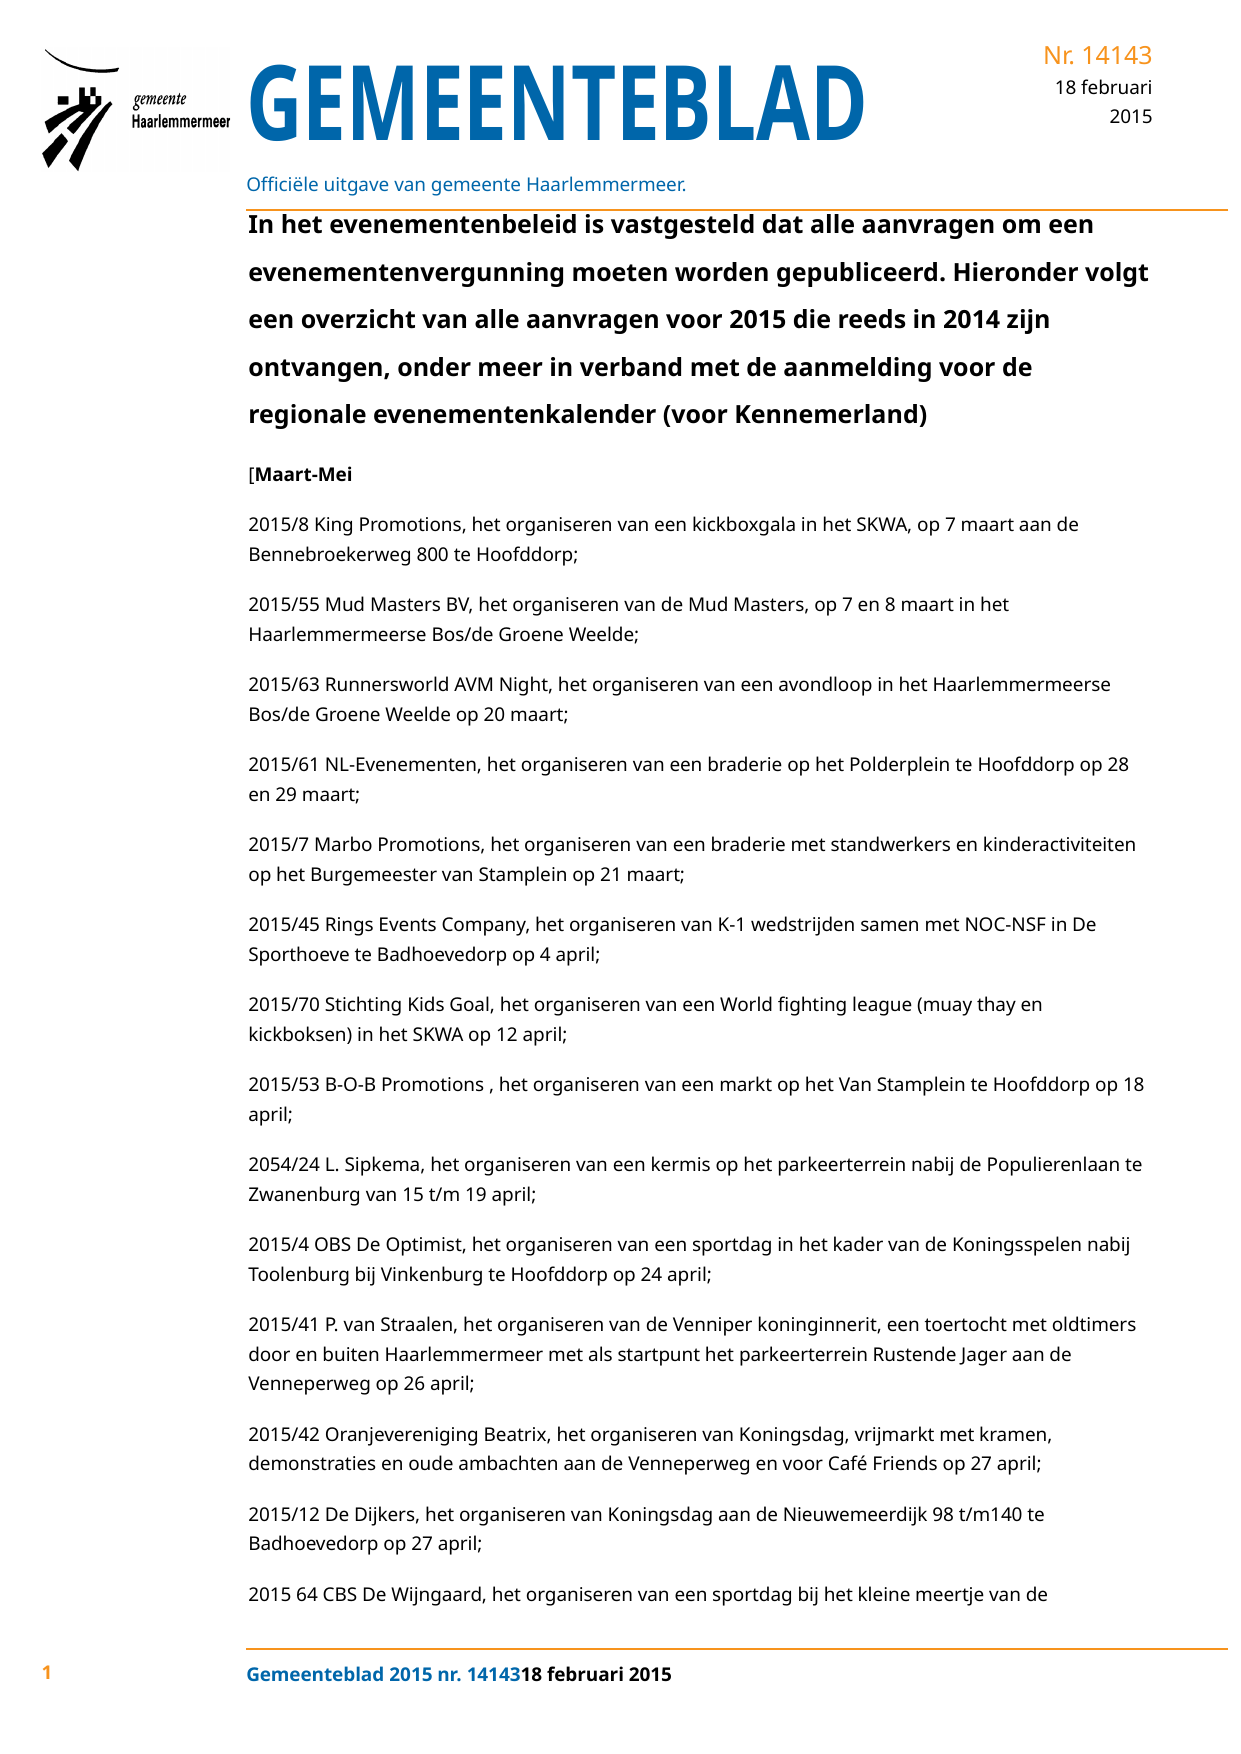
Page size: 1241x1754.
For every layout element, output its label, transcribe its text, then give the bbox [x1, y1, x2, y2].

text 2015 64 CBS De Wijngaard, het organiseren van een sportdag bij het kleine meertje van de [248, 1581, 1152, 1606]
picture [41, 47, 231, 172]
text In het evenementenbeleid is vastgesteld dat alle aanvragen om een evenementenvergunning moeten worden gepubliceerd. Hieronder volgt een overzicht van alle aanvragen voor 2015 die reeds in 2014 zijn ontvangen, onder meer in verband met de aanmelding voor de regionale evenementenkalender (voor Kennemerland) [248, 211, 1152, 431]
text 2015/53 B-O-B Promotions , het organiseren van een markt op het Van Stamplein te Hoofddorp op 18 april; [248, 1071, 1152, 1126]
text 2015/42 Oranjevereniging Beatrix, het organiseren van Koningsdag, vrijmarkt met kramen, demonstraties en oude ambachten aan de Venneperweg en voor Café Friends op 27 april; [248, 1421, 1152, 1476]
text 2015/7 Marbo Promotions, het organiseren van een braderie met standwerkers en kinderactiviteiten op het Burgemeester van Stamplein op 21 maart; [248, 831, 1152, 886]
text 2015/12 De Dijkers, het organiseren van Koningsdag aan de Nieuwemeerdijk 98 t/m140 te Badhoevedorp op 27 april; [248, 1501, 1152, 1556]
text 2015/70 Stichting Kids Goal, het organiseren van een World fighting league (muay thay en kickboksen) in het SKWA op 12 april; [248, 991, 1152, 1046]
text 2015/61 NL-Evenementen, het organiseren van een braderie op het Polderplein te Hoofddorp op 28 en 29 maart; [248, 751, 1152, 806]
text 2015/4 OBS De Optimist, het organiseren van een sportdag in het kader van de Koningsspelen nabij Toolenburg bij Vinkenburg te Hoofddorp op 24 april; [248, 1231, 1152, 1286]
text 2015/41 P. van Straalen, het organiseren van de Venniper koninginnerit, een toertocht met oldtimers door en buiten Haarlemmermeer met als startpunt het parkeerterrein Rustende Jager aan de Venneperweg op 26 april; [248, 1311, 1152, 1396]
text 2015/45 Rings Events Company, het organiseren van K-1 wedstrijden samen met NOC-NSF in De Sporthoeve te Badhoevedorp op 4 april; [248, 911, 1152, 966]
text 2015/63 Runnersworld AVM Night, het organiseren van een avondloop in het Haarlemmermeerse Bos/de Groene Weelde op 20 maart; [248, 671, 1152, 726]
text [Maart-Mei [248, 461, 1152, 486]
text 2054/24 L. Sipkema, het organiseren van een kermis op het parkeerterrein nabij de Populierenlaan te Zwanenburg van 15 t/m 19 april; [248, 1151, 1152, 1206]
text 2015/55 Mud Masters BV, het organiseren van de Mud Masters, op 7 en 8 maart in het Haarlemmermeerse Bos/de Groene Weelde; [248, 591, 1152, 646]
text 2015/8 King Promotions, het organiseren van een kickboxgala in het SKWA, op 7 maart aan de Bennebroekerweg 800 te Hoofddorp; [248, 511, 1152, 566]
